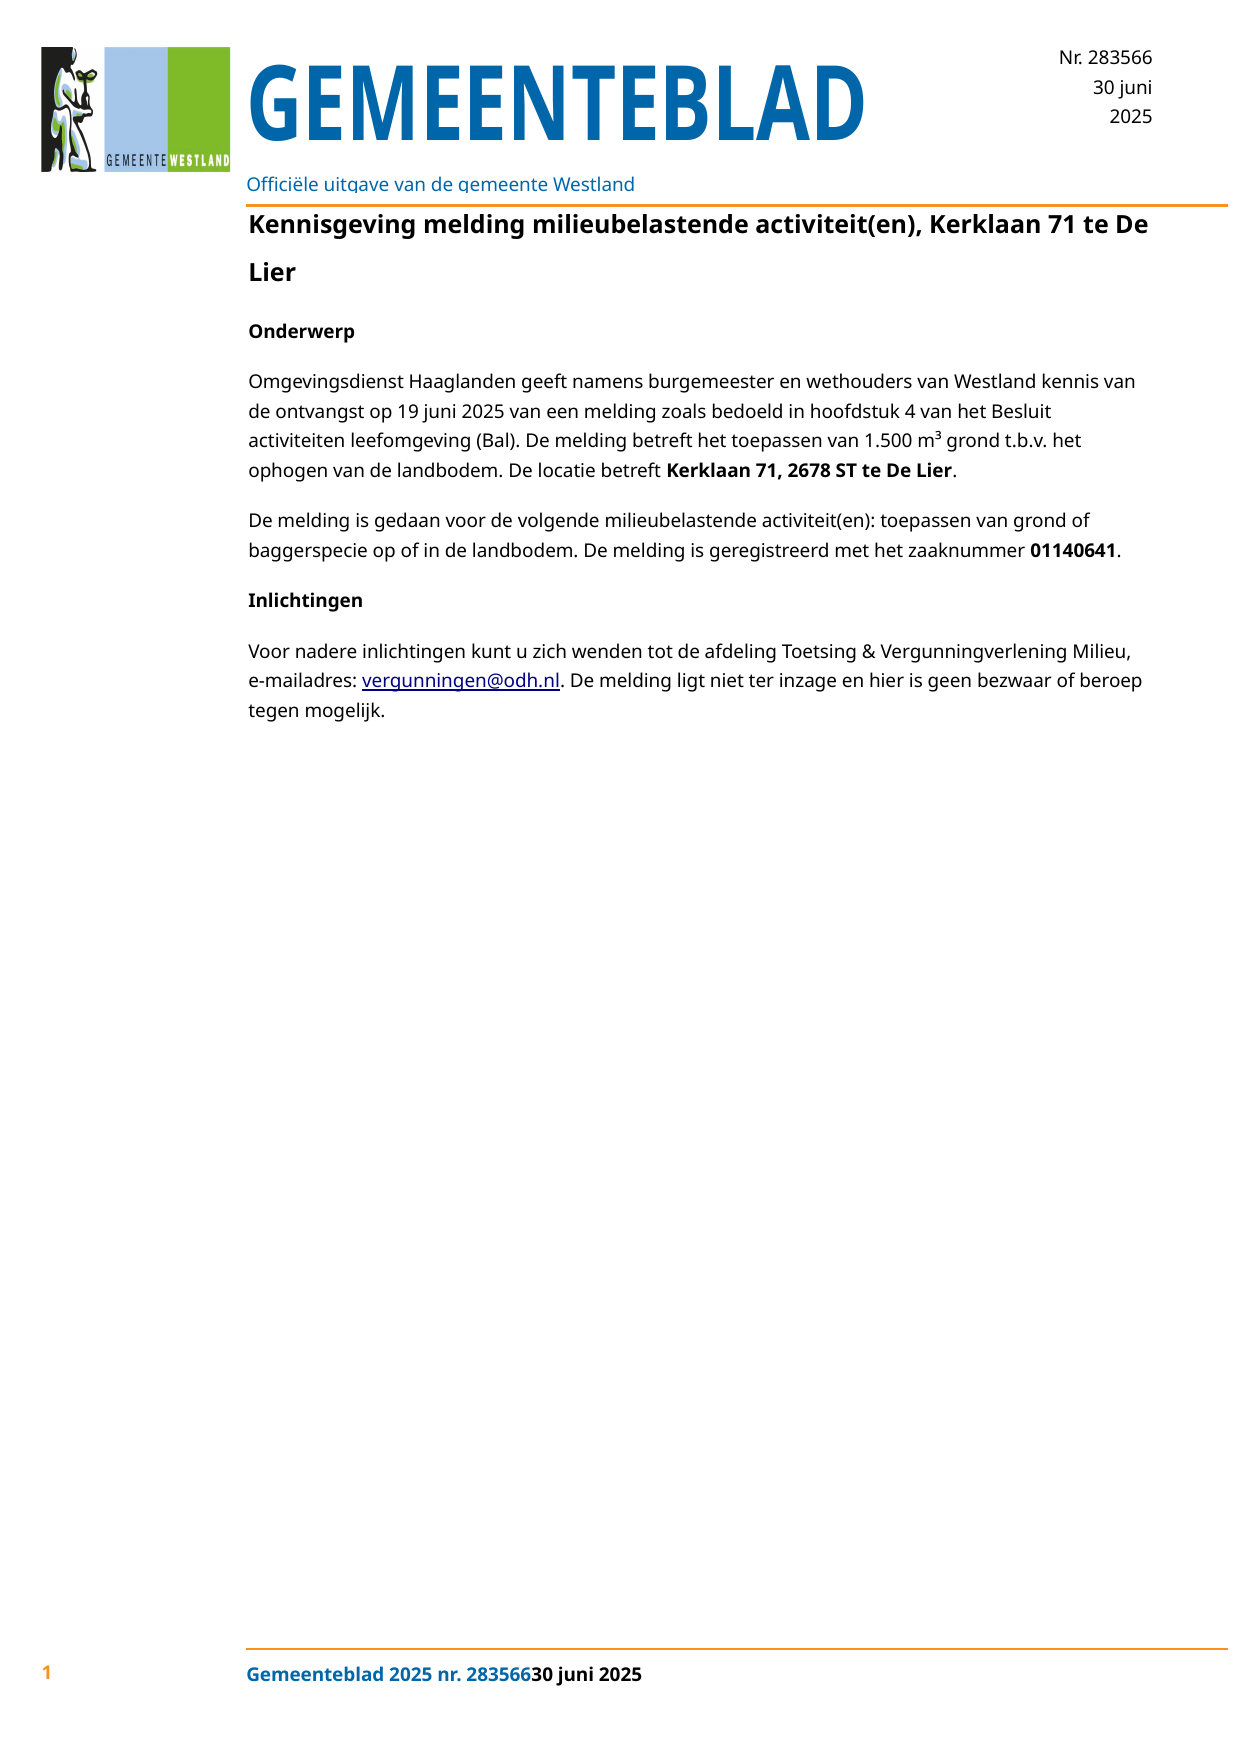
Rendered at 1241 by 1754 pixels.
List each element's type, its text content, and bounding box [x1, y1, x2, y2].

text Omgevingsdienst Haaglanden geeft namens burgemeester en wethouders van Westland kennis van de ontvangst op 19 juni 2025 van een melding zoals bedoeld in hoofdstuk 4 van het Besluit activiteiten leefomgeving (Bal). De melding betreft het toepassen van 1.500 m³ grond t.b.v. het ophogen van de landbodem. De locatie betreft Kerklaan 71, 2678 ST te De Lier. [248, 368, 1152, 483]
text Inlichtingen [248, 587, 1152, 613]
text Kennisgeving melding milieubelastende activiteit(en), Kerklaan 71 te De Lier [248, 207, 1152, 288]
text De melding is gedaan voor de volgende milieubelastende activiteit(en): toepassen van grond of baggerspecie op of in de landbodem. De melding is geregistreerd met het zaaknummer 01140641. [248, 507, 1152, 563]
text Voor nadere inlichtingen kunt u zich wenden tot de afdeling Toetsing & Vergunningverlening Milieu, e-mailadres: vergunningen@odh.nl. De melding ligt niet ter inzage en hier is geen bezwaar of beroep tegen mogelijk. [248, 638, 1152, 723]
picture [41, 47, 231, 172]
text Onderwerp [248, 318, 1152, 344]
